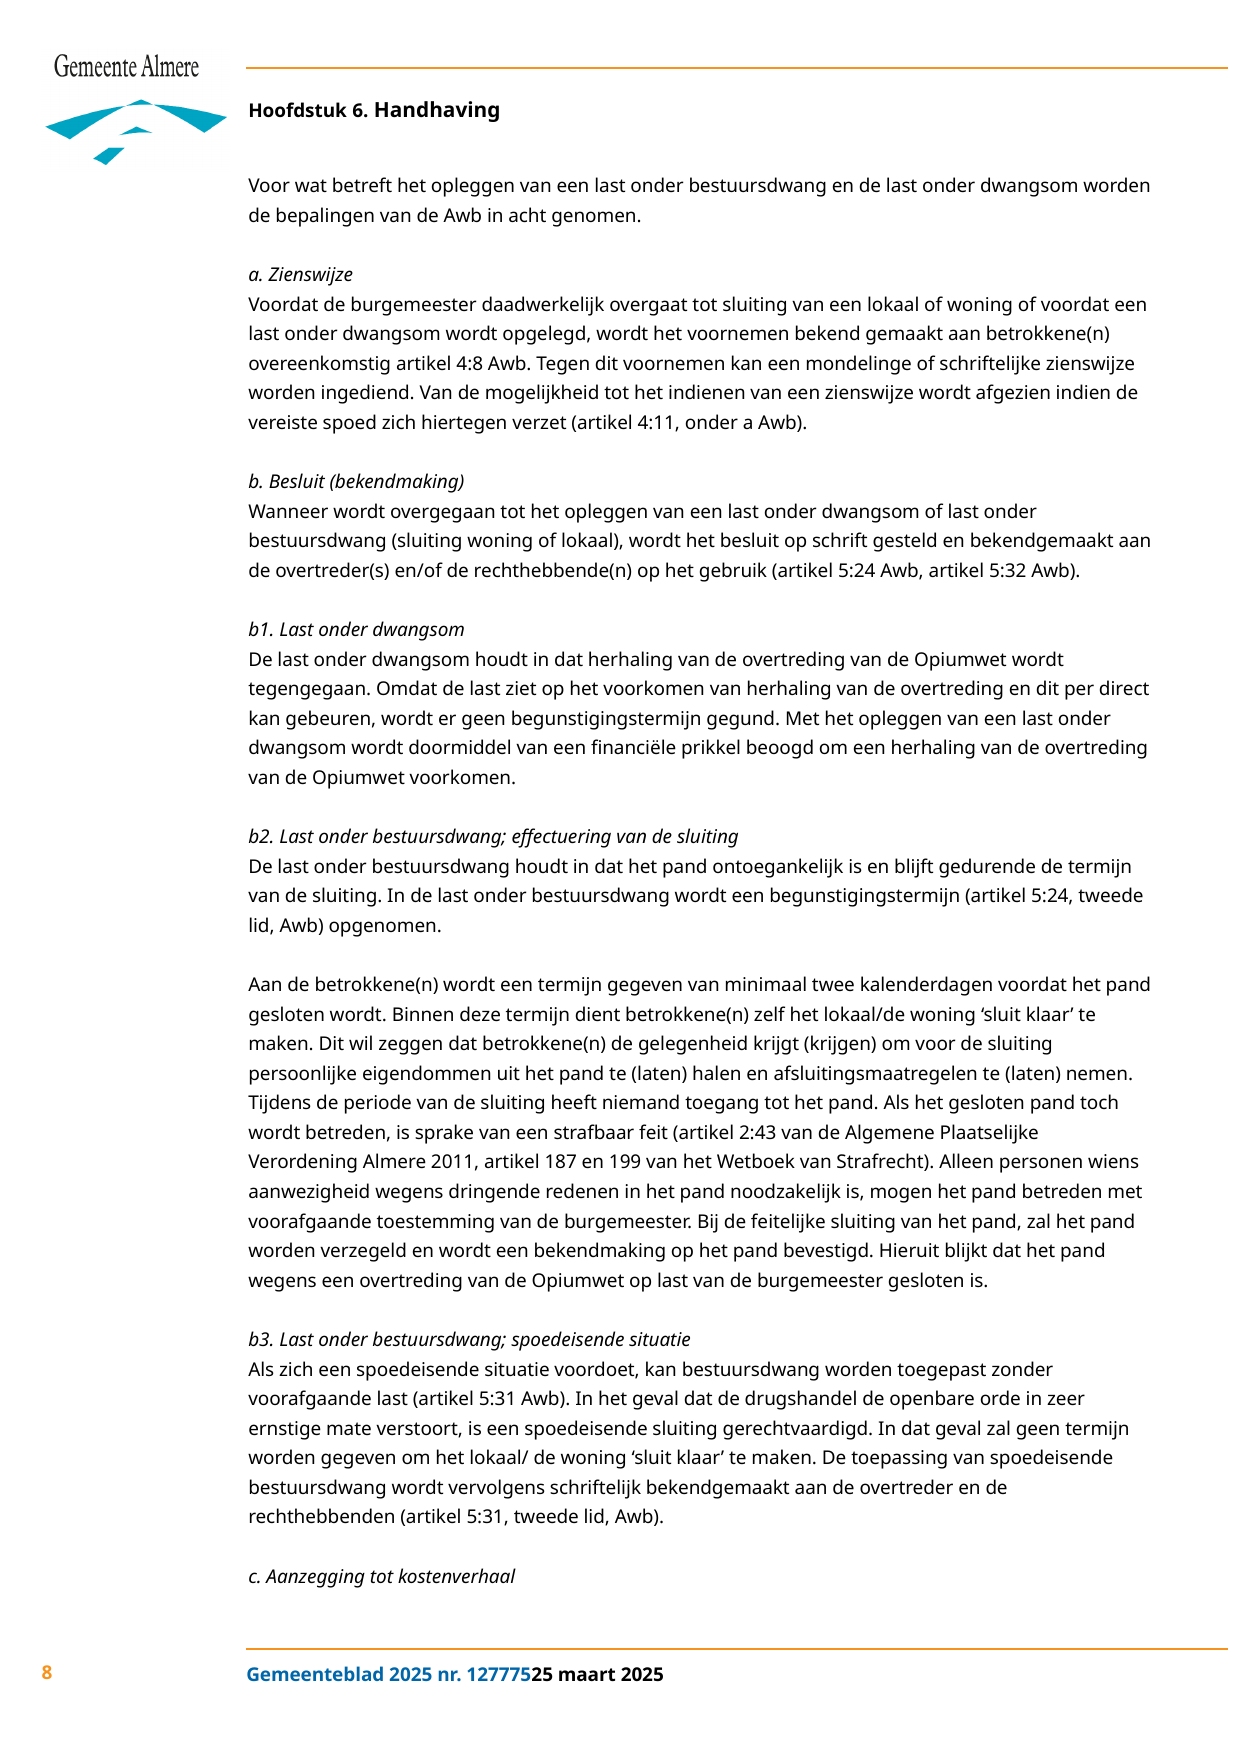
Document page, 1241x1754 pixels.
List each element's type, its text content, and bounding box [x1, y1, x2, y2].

text Voor wat betreft het opleggen van een last onder bestuursdwang en de last onder dwangsom worden de bepalingen van de Awb in acht genomen. [248, 172, 1152, 228]
text De last onder dwangsom houdt in dat herhaling van de overtreding van de Opiumwet wordt tegengegaan. Omdat de last ziet op het voorkomen van herhaling van de overtreding en dit per direct kan gebeuren, wordt er geen begunstigingstermijn gegund. Met het opleggen van een last onder dwangsom wordt doormiddel van een financiële prikkel beoogd om een herhaling van de overtreding van de Opiumwet voorkomen. [248, 646, 1152, 790]
text Voordat de burgemeester daadwerkelijk overgaat tot sluiting van een lokaal of woning of voordat een last onder dwangsom wordt opgelegd, wordt het voornemen bekend gemaakt aan betrokkene(n) overeenkomstig artikel 4:8 Awb. Tegen dit voornemen kan een mondelinge of schriftelijke zienswijze worden ingediend. Van de mogelijkheid tot het indienen van een zienswijze wordt afgezien indien de vereiste spoed zich hiertegen verzet (artikel 4:11, onder a Awb). [248, 291, 1152, 435]
text c. Aanzegging tot kostenverhaal [248, 1563, 1152, 1589]
text Aan de betrokkene(n) wordt een termijn gegeven van minimaal twee kalenderdagen voordat het pand gesloten wordt. Binnen deze termijn dient betrokkene(n) zelf het lokaal/de woning ‘sluit klaar’ te maken. Dit wil zeggen dat betrokkene(n) de gelegenheid krijgt (krijgen) om voor de sluiting persoonlijke eigendommen uit het pand te (laten) halen en afsluitingsmaatregelen te (laten) nemen. Tijdens de periode van de sluiting heeft niemand toegang tot het pand. Als het gesloten pand toch wordt betreden, is sprake van een strafbaar feit (artikel 2:43 van de Algemene Plaatselijke Verordening Almere 2011, artikel 187 en 199 van het Wetboek van Strafrecht). Alleen personen wiens aanwezigheid wegens dringende redenen in het pand noodzakelijk is, mogen het pand betreden met voorafgaande toestemming van de burgemeester. Bij de feitelijke sluiting van het pand, zal het pand worden verzegeld en wordt een bekendmaking op het pand bevestigd. Hieruit blijkt dat het pand wegens een overtreding van de Opiumwet op last van de burgemeester gesloten is. [248, 971, 1152, 1293]
text Als zich een spoedeisende situatie voordoet, kan bestuursdwang worden toegepast zonder voorafgaande last (artikel 5:31 Awb). In het geval dat de drugshandel de openbare orde in zeer ernstige mate verstoort, is een spoedeisende sluiting gerechtvaardigd. In dat geval zal geen termijn worden gegeven om het lokaal/ de woning ‘sluit klaar’ te maken. De toepassing van spoedeisende bestuursdwang wordt vervolgens schriftelijk bekendgemaakt aan de overtreder en de rechthebbenden (artikel 5:31, tweede lid, Awb). [248, 1356, 1152, 1529]
picture [41, 47, 231, 172]
text a. Zienswijze [248, 261, 1152, 287]
text De last onder bestuursdwang houdt in dat het pand ontoegankelijk is en blijft gedurende de termijn van de sluiting. In de last onder bestuursdwang wordt een begunstigingstermijn (artikel 5:24, tweede lid, Awb) opgenomen. [248, 853, 1152, 938]
text b1. Last onder dwangsom [248, 616, 1152, 642]
text b3. Last onder bestuursdwang; spoedeisende situatie [248, 1326, 1152, 1352]
text b2. Last onder bestuursdwang; effectuering van de sluiting [248, 823, 1152, 849]
text b. Besluit (bekendmaking) [248, 468, 1152, 494]
text Wanneer wordt overgegaan tot het opleggen van een last onder dwangsom of last onder bestuursdwang (sluiting woning of lokaal), wordt het besluit op schrift gesteld en bekendgemaakt aan de overtreder(s) en/of de rechthebbende(n) op het gebruik (artikel 5:24 Awb, artikel 5:32 Awb). [248, 498, 1152, 583]
text Hoofdstuk 6. Handhaving [248, 95, 1152, 123]
